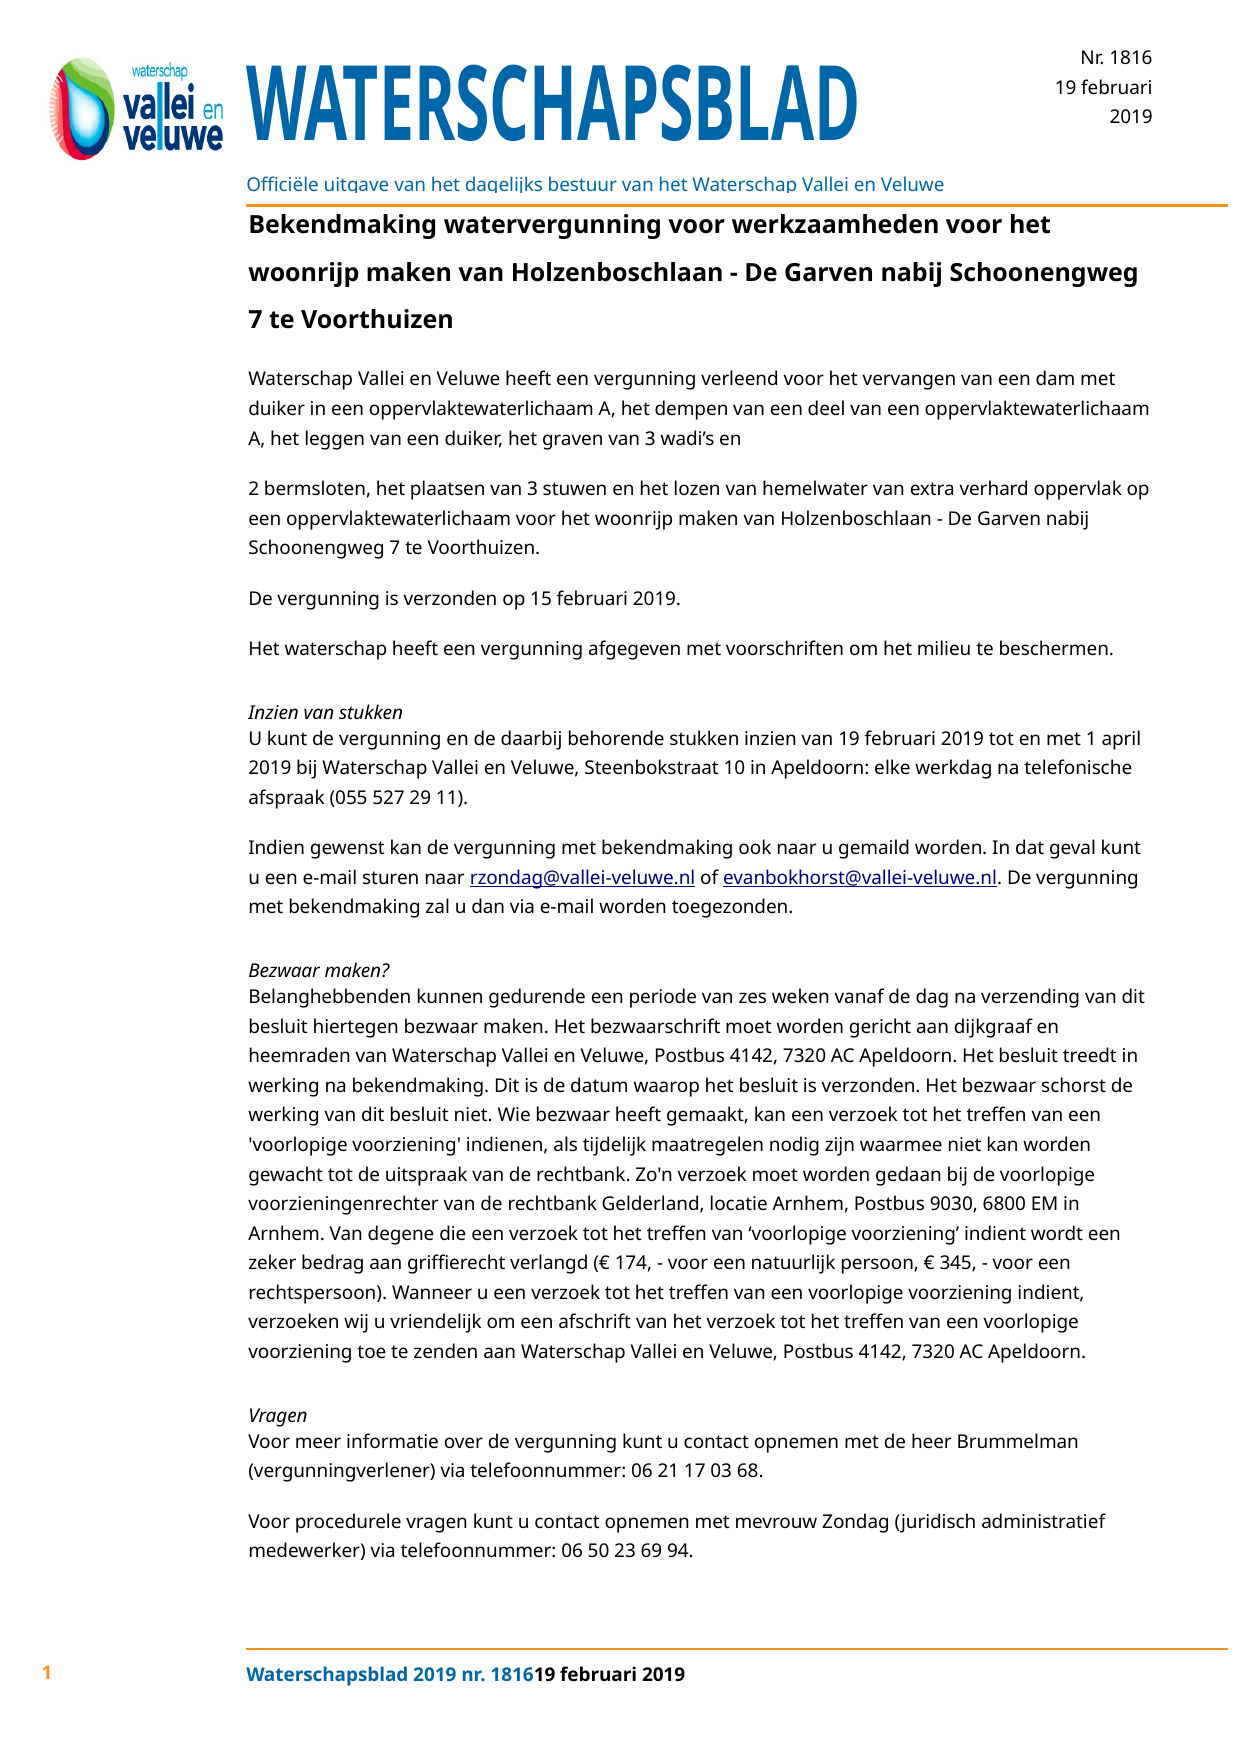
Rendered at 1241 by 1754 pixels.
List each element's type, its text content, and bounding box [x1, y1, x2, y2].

text Voor meer informatie over de vergunning kunt u contact opnemen met de heer Brummelman (vergunningverlener) via telefoonnummer: 06 21 17 03 68. [248, 1428, 1152, 1483]
text Vragen [248, 1402, 1152, 1428]
text Bekendmaking watervergunning voor werkzaamheden voor het woonrijp maken van Holzenboschlaan - De Garven nabij Schoonengweg 7 te Voorthuizen [248, 207, 1152, 336]
text U kunt de vergunning en de daarbij behorende stukken inzien van 19 februari 2019 tot en met 1 april 2019 bij Waterschap Vallei en Veluwe, Steenbokstraat 10 in Apeldoorn: elke werkdag na telefonische afspraak (055 527 29 11). [248, 725, 1152, 810]
text Voor procedurele vragen kunt u contact opnemen met mevrouw Zondag (juridisch administratief medewerker) via telefoonnummer: 06 50 23 69 94. [248, 1508, 1152, 1563]
text Waterschap Vallei en Veluwe heeft een vergunning verleend voor het vervangen van een dam met duiker in een oppervlaktewaterlichaam A, het dempen van een deel van een oppervlaktewaterlichaam A, het leggen van een duiker, het graven van 3 wadi’s en [248, 366, 1152, 450]
text 2 bermsloten, het plaatsen van 3 stuwen en het lozen van hemelwater van extra verhard oppervlak op een oppervlaktewaterlichaam voor het woonrijp maken van Holzenboschlaan - De Garven nabij Schoonengweg 7 te Voorthuizen. [248, 475, 1152, 560]
text Bezwaar maken? [248, 957, 1152, 983]
text Belanghebbenden kunnen gedurende een periode van zes weken vanaf de dag na verzending van dit besluit hiertegen bezwaar maken. Het bezwaarschrift moet worden gericht aan dijkgraaf en heemraden van Waterschap Vallei en Veluwe, Postbus 4142, 7320 AC Apeldoorn. Het besluit treedt in werking na bekendmaking. Dit is de datum waarop het besluit is verzonden. Het bezwaar schorst de werking van dit besluit niet. Wie bezwaar heeft gemaakt, kan een verzoek tot het treffen van een 'voorlopige voorziening' indienen, als tijdelijk maatregelen nodig zijn waarmee niet kan worden gewacht tot de uitspraak van de rechtbank. Zo'n verzoek moet worden gedaan bij de voorlopige voorzieningenrechter van de rechtbank Gelderland, locatie Arnhem, Postbus 9030, 6800 EM in Arnhem. Van degene die een verzoek tot het treffen van ‘voorlopige voorziening’ indient wordt een zeker bedrag aan griffierecht verlangd (€ 174, - voor een natuurlijk persoon, € 345, - voor een rechtspersoon). Wanneer u een verzoek tot het treffen van een voorlopige voorziening indient, verzoeken wij u vriendelijk om een afschrift van het verzoek tot het treffen van een voorlopige voorziening toe te zenden aan Waterschap Vallei en Veluwe, Postbus 4142, 7320 AC Apeldoorn. [248, 983, 1152, 1364]
text Inzien van stukken [248, 699, 1152, 725]
text Het waterschap heeft een vergunning afgegeven met voorschriften om het milieu te beschermen. [248, 635, 1152, 661]
text De vergunning is verzonden op 15 februari 2019. [248, 585, 1152, 610]
text Indien gewenst kan de vergunning met bekendmaking ook naar u gemaild worden. In dat geval kunt u een e-mail sturen naar rzondag@vallei-veluwe.nl of evanbokhorst@vallei-veluwe.nl. De vergunning met bekendmaking zal u dan via e-mail worden toegezonden. [248, 834, 1152, 919]
picture [41, 47, 231, 172]
